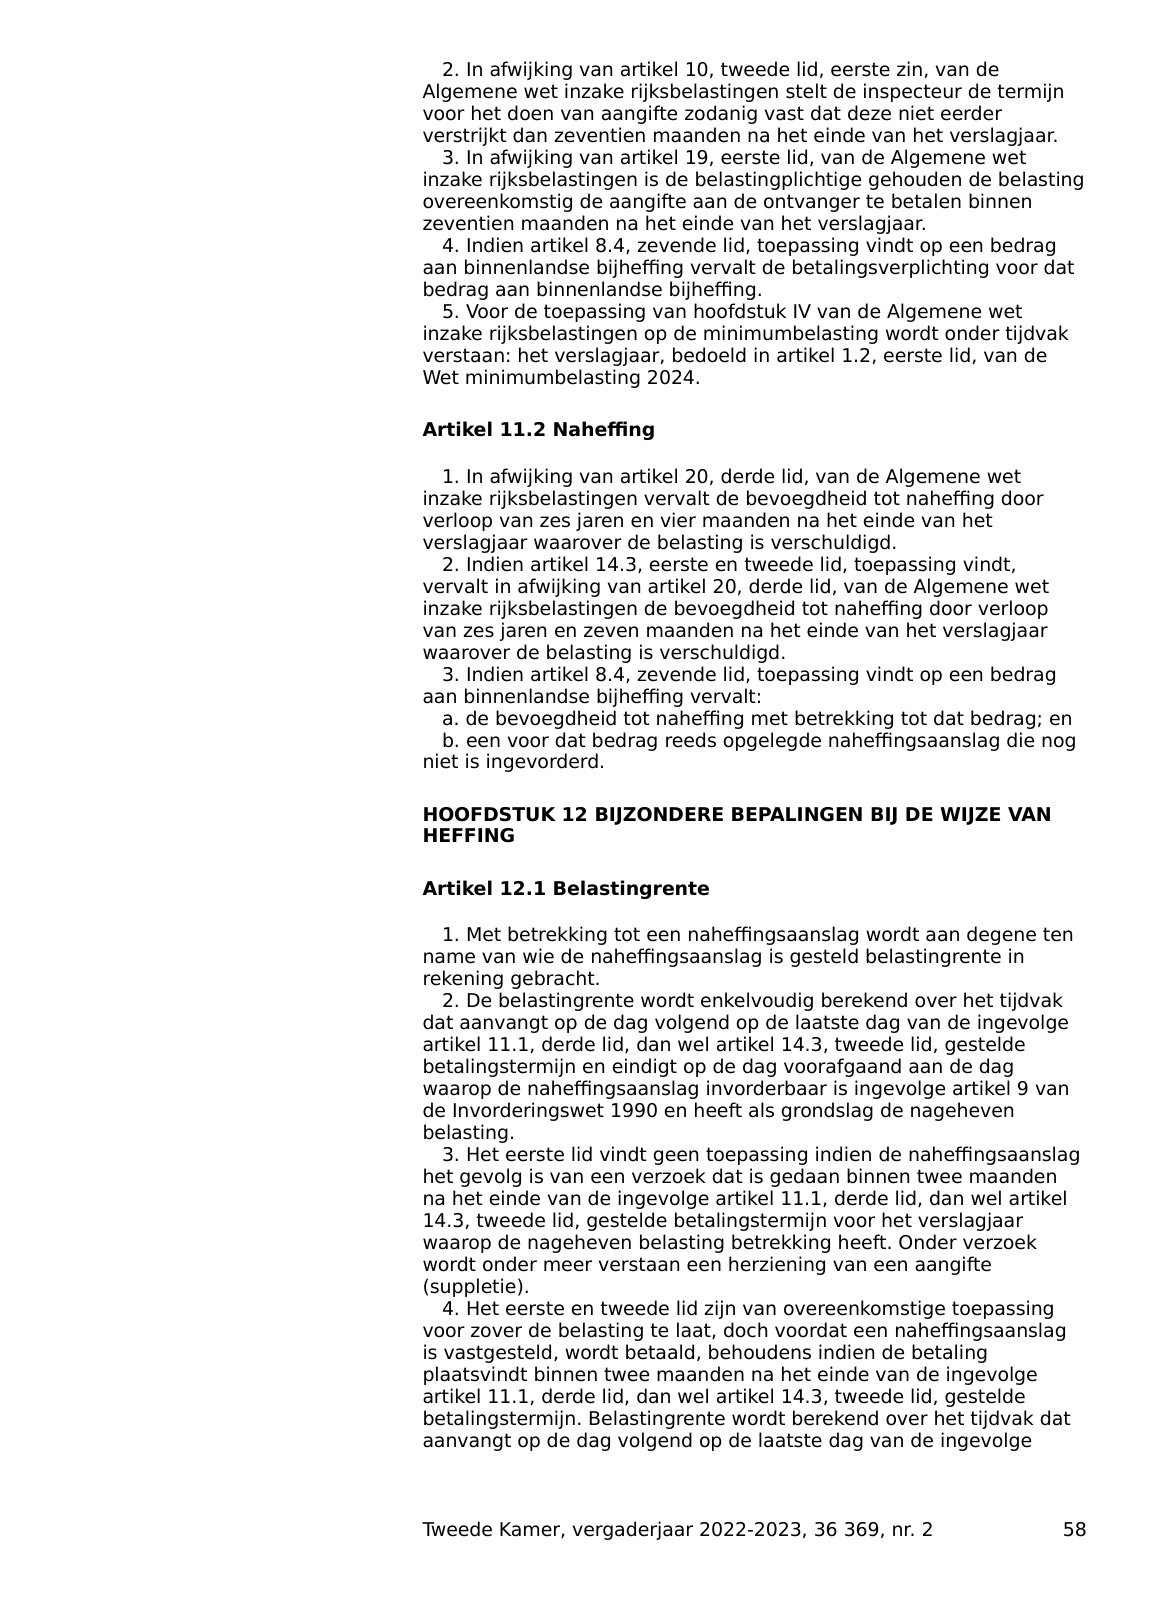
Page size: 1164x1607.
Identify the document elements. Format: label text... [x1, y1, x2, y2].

text 5. Voor de toepassing van hoofdstuk IV van de Algemene wet inzake rijksbelastingen op de minimumbelasting wordt onder tijdvak verstaan: het verslagjaar, bedoeld in artikel 1.2, eerste lid, van de Wet minimumbelasting 2024. [422, 301, 1087, 389]
text b. een voor dat bedrag reeds opgelegde naheffingsaanslag die nog niet is ingevorderd. [422, 729, 1087, 773]
text 1. Met betrekking tot een naheffingsaanslag wordt aan degene ten name van wie de naheffingsaanslag is gesteld belastingrente in rekening gebracht. [422, 924, 1087, 990]
subtitle HOOFDSTUK 12 BIJZONDERE BEPALINGEN BIJ DE WIJZE VAN HEFFING [422, 803, 1087, 847]
text a. de bevoegdheid tot naheffing met betrekking tot dat bedrag; en [422, 707, 1087, 729]
text 3. Indien artikel 8.4, zevende lid, toepassing vindt op een bedrag aan binnenlandse bijheffing vervalt: [422, 663, 1087, 707]
text 2. In afwijking van artikel 10, tweede lid, eerste zin, van de Algemene wet inzake rijksbelastingen stelt de inspecteur de termijn voor het doen van aangifte zodanig vast dat deze niet eerder verstrijkt dan zeventien maanden na het einde van het verslagjaar. [422, 59, 1087, 147]
text 4. Indien artikel 8.4, zevende lid, toepassing vindt op een bedrag aan binnenlandse bijheffing vervalt de betalingsverplichting voor dat bedrag aan binnenlandse bijheffing. [422, 235, 1087, 301]
text 2. Indien artikel 14.3, eerste en tweede lid, toepassing vindt, vervalt in afwijking van artikel 20, derde lid, van de Algemene wet inzake rijksbelastingen de bevoegdheid tot naheffing door verloop van zes jaren en zeven maanden na het einde van het verslagjaar waarover de belasting is verschuldigd. [422, 554, 1087, 663]
text 3. In afwijking van artikel 19, eerste lid, van de Algemene wet inzake rijksbelastingen is de belastingplichtige gehouden de belasting overeenkomstig de aangifte aan de ontvanger te betalen binnen zeventien maanden na het einde van het verslagjaar. [422, 147, 1087, 235]
text 1. In afwijking van artikel 20, derde lid, van de Algemene wet inzake rijksbelastingen vervalt de bevoegdheid tot naheffing door verloop van zes jaren en vier maanden na het einde van het verslagjaar waarover de belasting is verschuldigd. [422, 466, 1087, 554]
subtitle Artikel 12.1 Belastingrente [422, 877, 1087, 899]
text 3. Het eerste lid vindt geen toepassing indien de naheffingsaanslag het gevolg is van een verzoek dat is gedaan binnen twee maanden na het einde van de ingevolge artikel 11.1, derde lid, dan wel artikel 14.3, tweede lid, gestelde betalingstermijn voor het verslagjaar waarop de nageheven belasting betrekking heeft. Onder verzoek wordt onder meer verstaan een herziening van een aangifte (suppletie). [422, 1144, 1087, 1298]
subtitle Artikel 11.2 Naheffing [422, 419, 1087, 441]
text 4. Het eerste en tweede lid zijn van overeenkomstige toepassing voor zover de belasting te laat, doch voordat een naheffingsaanslag is vastgesteld, wordt betaald, behoudens indien de betaling plaatsvindt binnen twee maanden na het einde van de ingevolge artikel 11.1, derde lid, dan wel artikel 14.3, tweede lid, gestelde betalingstermijn. Belastingrente wordt berekend over het tijdvak dat aanvangt op de dag volgend op de laatste dag van de ingevolge [422, 1298, 1087, 1452]
text 2. De belastingrente wordt enkelvoudig berekend over het tijdvak dat aanvangt op de dag volgend op de laatste dag van de ingevolge artikel 11.1, derde lid, dan wel artikel 14.3, tweede lid, gestelde betalingstermijn en eindigt op de dag voorafgaand aan de dag waarop de naheffingsaanslag invorderbaar is ingevolge artikel 9 van de Invorderingswet 1990 en heeft als grondslag de nageheven belasting. [422, 990, 1087, 1144]
